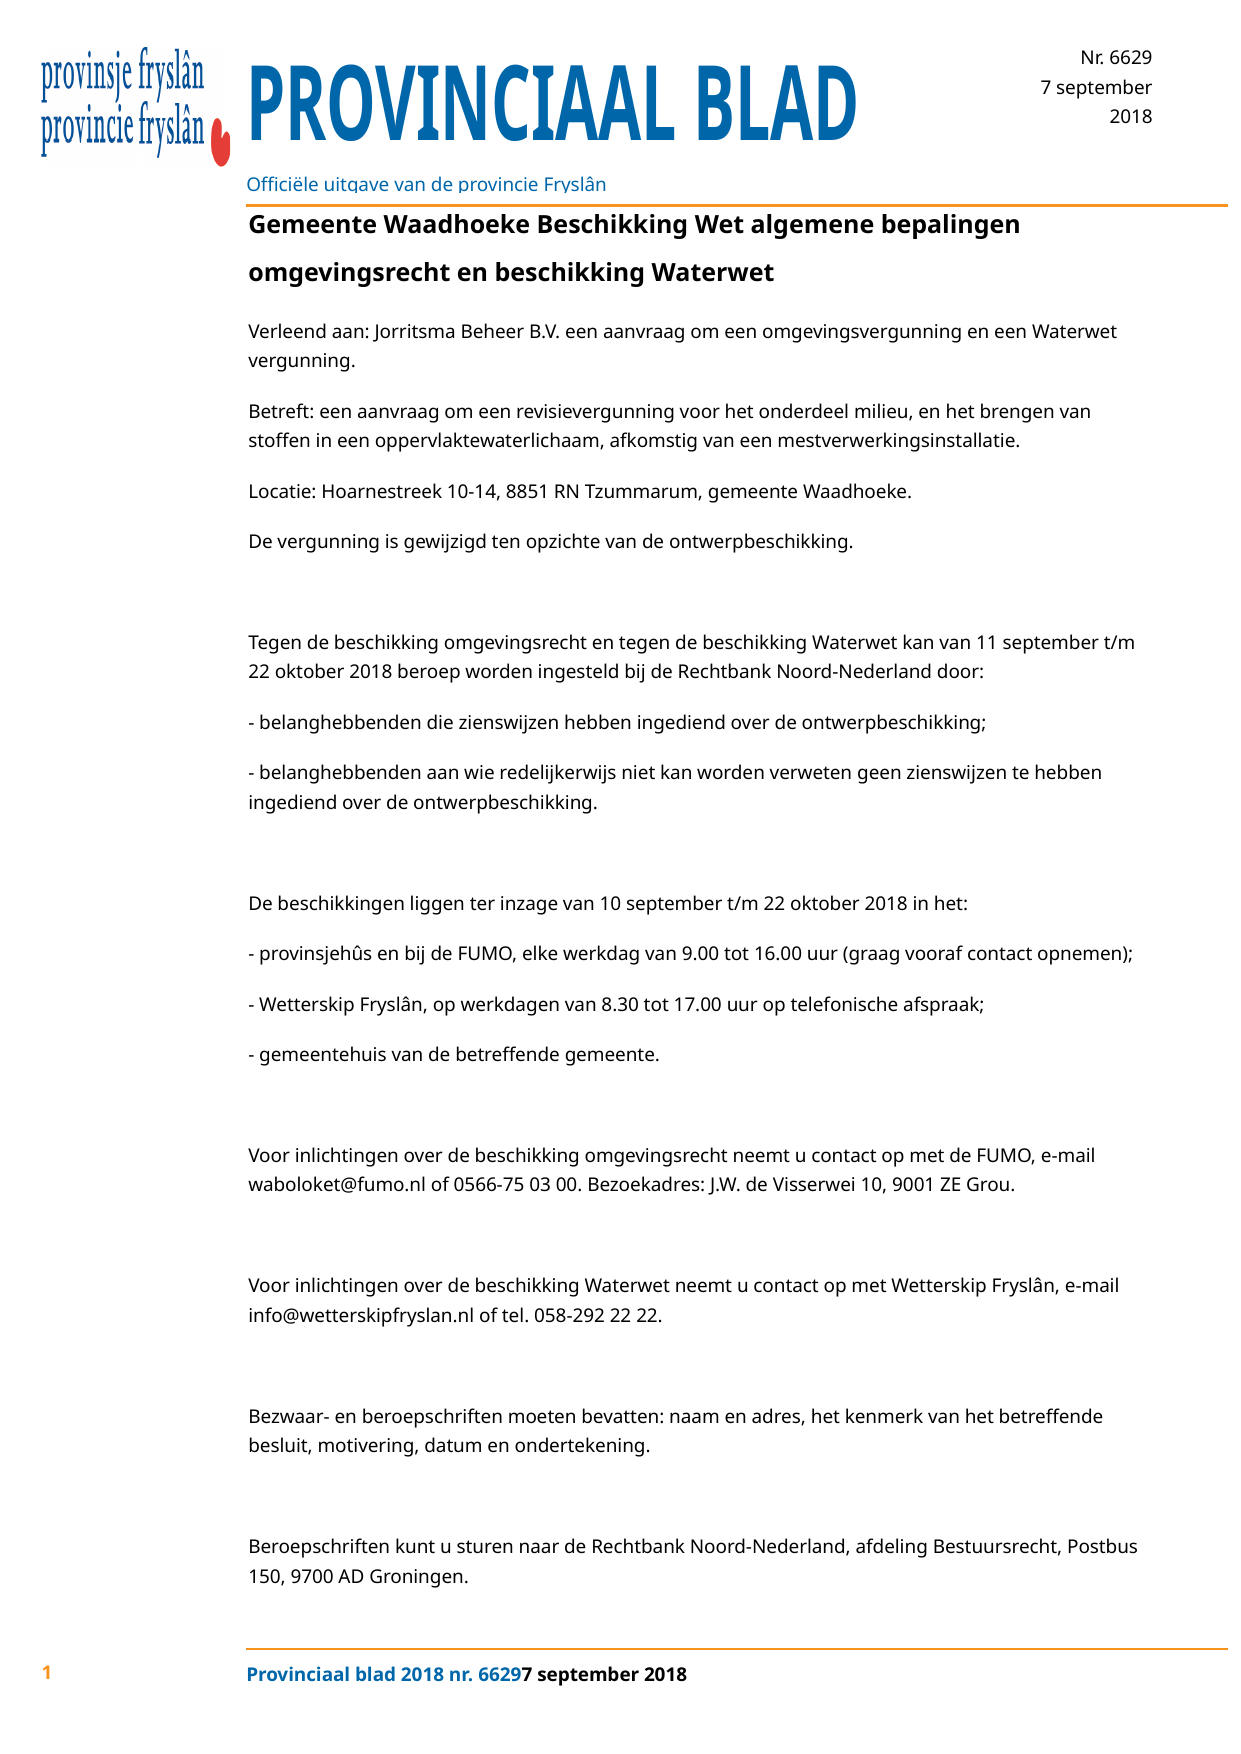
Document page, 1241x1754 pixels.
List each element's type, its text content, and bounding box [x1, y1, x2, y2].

text Tegen de beschikking omgevingsrecht en tegen de beschikking Waterwet kan van 11 september t/m 22 oktober 2018 beroep worden ingesteld bij de Rechtbank Noord-Nederland door: [248, 629, 1152, 684]
text - belanghebbenden die zienswijzen hebben ingediend over de ontwerpbeschikking; [248, 709, 1152, 735]
text Verleend aan: Jorritsma Beheer B.V. een aanvraag om een omgevingsvergunning en een Waterwet vergunning. [248, 318, 1152, 373]
picture [41, 47, 231, 172]
text Gemeente Waadhoeke Beschikking Wet algemene bepalingen omgevingsrecht en beschikking Waterwet [248, 207, 1152, 288]
text - provinsjehûs en bij de FUMO, elke werkdag van 9.00 tot 16.00 uur (graag vooraf contact opnemen); [248, 940, 1152, 966]
text Voor inlichtingen over de beschikking omgevingsrecht neemt u contact op met de FUMO, e-mail waboloket@fumo.nl of 0566-75 03 00. Bezoekadres: J.W. de Visserwei 10, 9001 ZE Grou. [248, 1142, 1152, 1197]
text Locatie: Hoarnestreek 10-14, 8851 RN Tzummarum, gemeente Waadhoeke. [248, 478, 1152, 504]
text - gemeentehuis van de betreffende gemeente. [248, 1041, 1152, 1067]
text Betreft: een aanvraag om een revisievergunning voor het onderdeel milieu, en het brengen van stoffen in een oppervlaktewaterlichaam, afkomstig van een mestverwerkingsinstallatie. [248, 398, 1152, 453]
text De beschikkingen liggen ter inzage van 10 september t/m 22 oktober 2018 in het: [248, 890, 1152, 916]
text Voor inlichtingen over de beschikking Waterwet neemt u contact op met Wetterskip Fryslân, e-mail info@wetterskipfryslan.nl of tel. 058-292 22 22. [248, 1272, 1152, 1328]
text Bezwaar- en beroepschriften moeten bevatten: naam en adres, het kenmerk van het betreffende besluit, motivering, datum en ondertekening. [248, 1403, 1152, 1458]
text De vergunning is gewijzigd ten opzichte van de ontwerpbeschikking. [248, 528, 1152, 554]
text Beroepschriften kunt u sturen naar de Rechtbank Noord-Nederland, afdeling Bestuursrecht, Postbus 150, 9700 AD Groningen. [248, 1533, 1152, 1589]
text - Wetterskip Fryslân, op werkdagen van 8.30 tot 17.00 uur op telefonische afspraak; [248, 991, 1152, 1017]
text - belanghebbenden aan wie redelijkerwijs niet kan worden verweten geen zienswijzen te hebben ingediend over de ontwerpbeschikking. [248, 759, 1152, 815]
